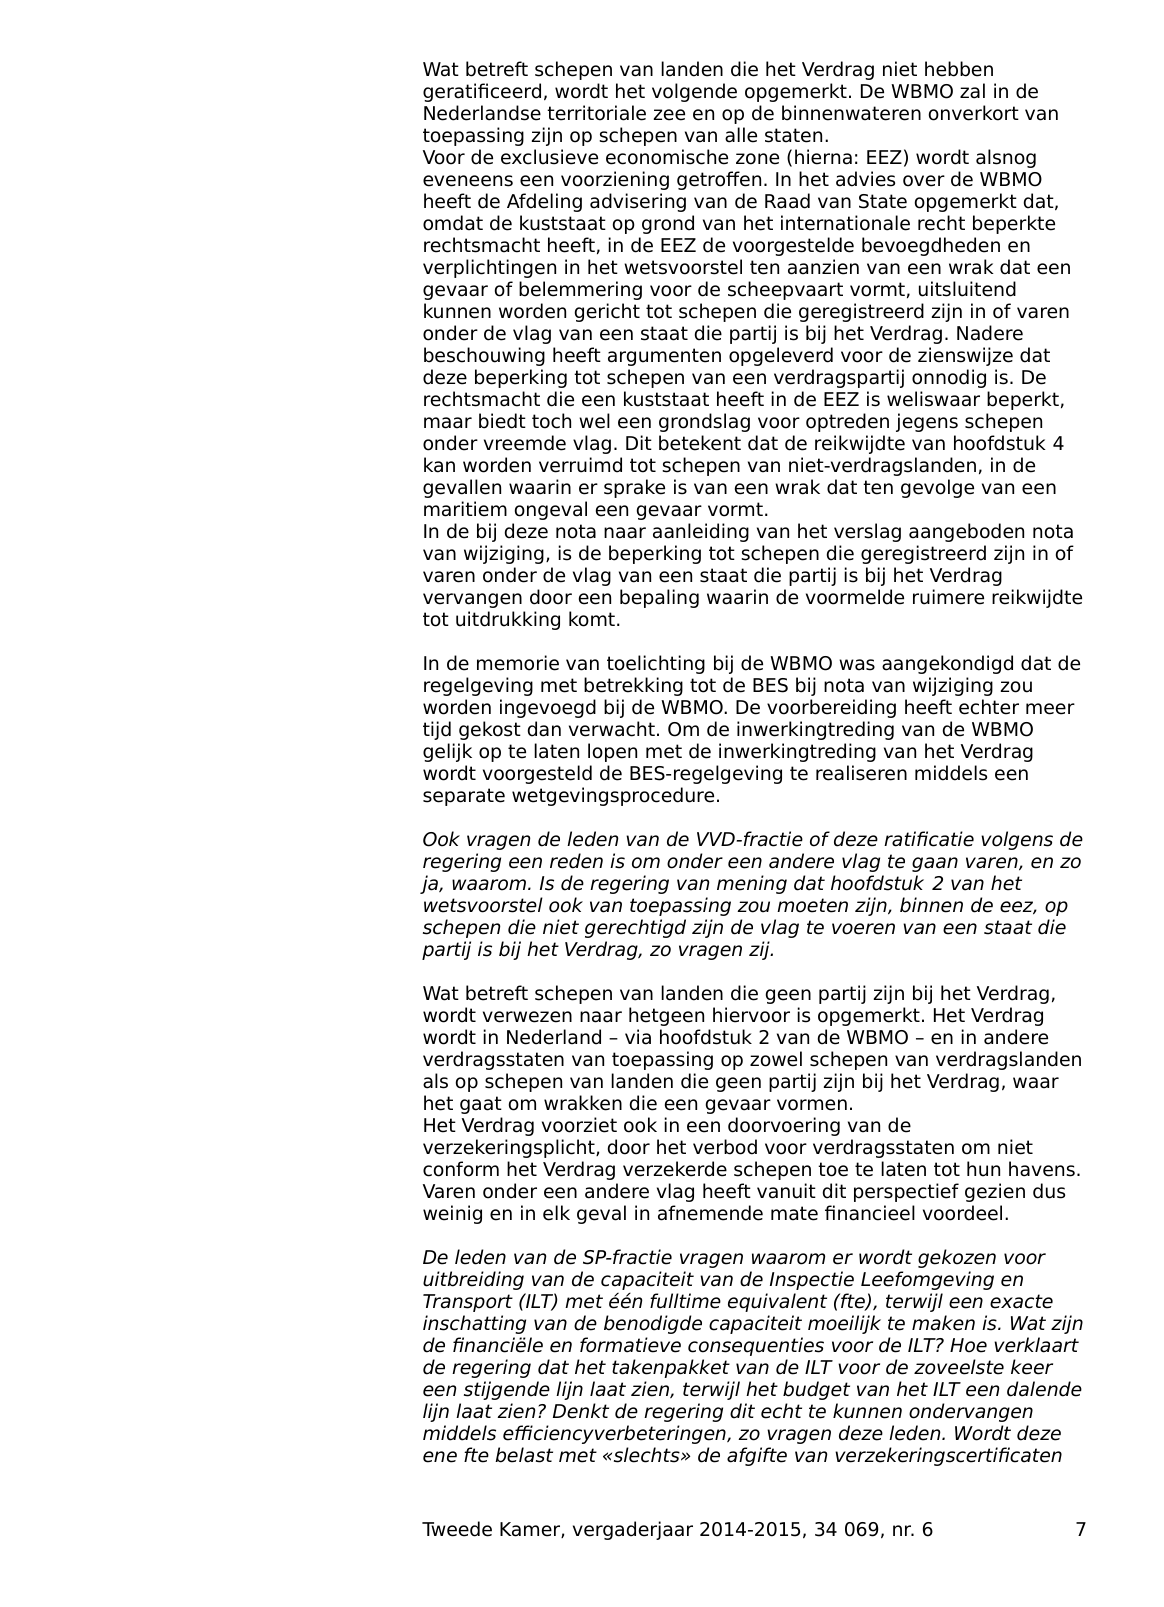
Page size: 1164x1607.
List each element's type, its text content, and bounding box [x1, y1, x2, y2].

text Wat betreft schepen van landen die geen partij zijn bij het Verdrag, wordt verwezen naar hetgeen hiervoor is opgemerkt. Het Verdrag wordt in Nederland – via hoofdstuk 2 van de WBMO – en in andere verdragsstaten van toepassing op zowel schepen van verdragslanden als op schepen van landen die geen partij zijn bij het Verdrag, waar het gaat om wrakken die een gevaar vormen. [422, 983, 1087, 1115]
text Voor de exclusieve economische zone (hierna: EEZ) wordt alsnog eveneens een voorziening getroffen. In het advies over de WBMO heeft de Afdeling advisering van de Raad van State opgemerkt dat, omdat de kuststaat op grond van het internationale recht beperkte rechtsmacht heeft, in de EEZ de voorgestelde bevoegdheden en verplichtingen in het wetsvoorstel ten aanzien van een wrak dat een gevaar of belemmering voor de scheepvaart vormt, uitsluitend kunnen worden gericht tot schepen die geregistreerd zijn in of varen onder de vlag van een staat die partij is bij het Verdrag. Nadere beschouwing heeft argumenten opgeleverd voor de zienswijze dat deze beperking tot schepen van een verdragspartij onnodig is. De rechtsmacht die een kuststaat heeft in de EEZ is weliswaar beperkt, maar biedt toch wel een grondslag voor optreden jegens schepen onder vreemde vlag. Dit betekent dat de reikwijdte van hoofdstuk 4 kan worden verruimd tot schepen van niet-verdragslanden, in de gevallen waarin er sprake is van een wrak dat ten gevolge van een maritiem ongeval een gevaar vormt. [422, 147, 1087, 521]
text Het Verdrag voorziet ook in een doorvoering van de verzekeringsplicht, door het verbod voor verdragsstaten om niet conform het Verdrag verzekerde schepen toe te laten tot hun havens. Varen onder een andere vlag heeft vanuit dit perspectief gezien dus weinig en in elk geval in afnemende mate financieel voordeel. [422, 1115, 1087, 1224]
text Ook vragen de leden van de VVD-fractie of deze ratificatie volgens de regering een reden is om onder een andere vlag te gaan varen, en zo ja, waarom. Is de regering van mening dat hoofdstuk 2 van het wetsvoorstel ook van toepassing zou moeten zijn, binnen de eez, op schepen die niet gerechtigd zijn de vlag te voeren van een staat die partij is bij het Verdrag, zo vragen zij. [422, 829, 1087, 961]
text De leden van de SP-fractie vragen waarom er wordt gekozen voor uitbreiding van de capaciteit van de Inspectie Leefomgeving en Transport (ILT) met één fulltime equivalent (fte), terwijl een exacte inschatting van de benodigde capaciteit moeilijk te maken is. Wat zijn de financiële en formatieve consequenties voor de ILT? Hoe verklaart de regering dat het takenpakket van de ILT voor de zoveelste keer een stijgende lijn laat zien, terwijl het budget van het ILT een dalende lijn laat zien? Denkt de regering dit echt te kunnen ondervangen middels efficiencyverbeteringen, zo vragen deze leden. Wordt deze ene fte belast met «slechts» de afgifte van verzekeringscertificaten [422, 1247, 1087, 1467]
text Wat betreft schepen van landen die het Verdrag niet hebben geratificeerd, wordt het volgende opgemerkt. De WBMO zal in de Nederlandse territoriale zee en op de binnenwateren onverkort van toepassing zijn op schepen van alle staten. [422, 59, 1087, 147]
text In de bij deze nota naar aanleiding van het verslag aangeboden nota van wijziging, is de beperking tot schepen die geregistreerd zijn in of varen onder de vlag van een staat die partij is bij het Verdrag vervangen door een bepaling waarin de voormelde ruimere reikwijdte tot uitdrukking komt. [422, 521, 1087, 631]
text In de memorie van toelichting bij de WBMO was aangekondigd dat de regelgeving met betrekking tot de BES bij nota van wijziging zou worden ingevoegd bij de WBMO. De voorbereiding heeft echter meer tijd gekost dan verwacht. Om de inwerkingtreding van de WBMO gelijk op te laten lopen met de inwerkingtreding van het Verdrag wordt voorgesteld de BES-regelgeving te realiseren middels een separate wetgevingsprocedure. [422, 653, 1087, 807]
